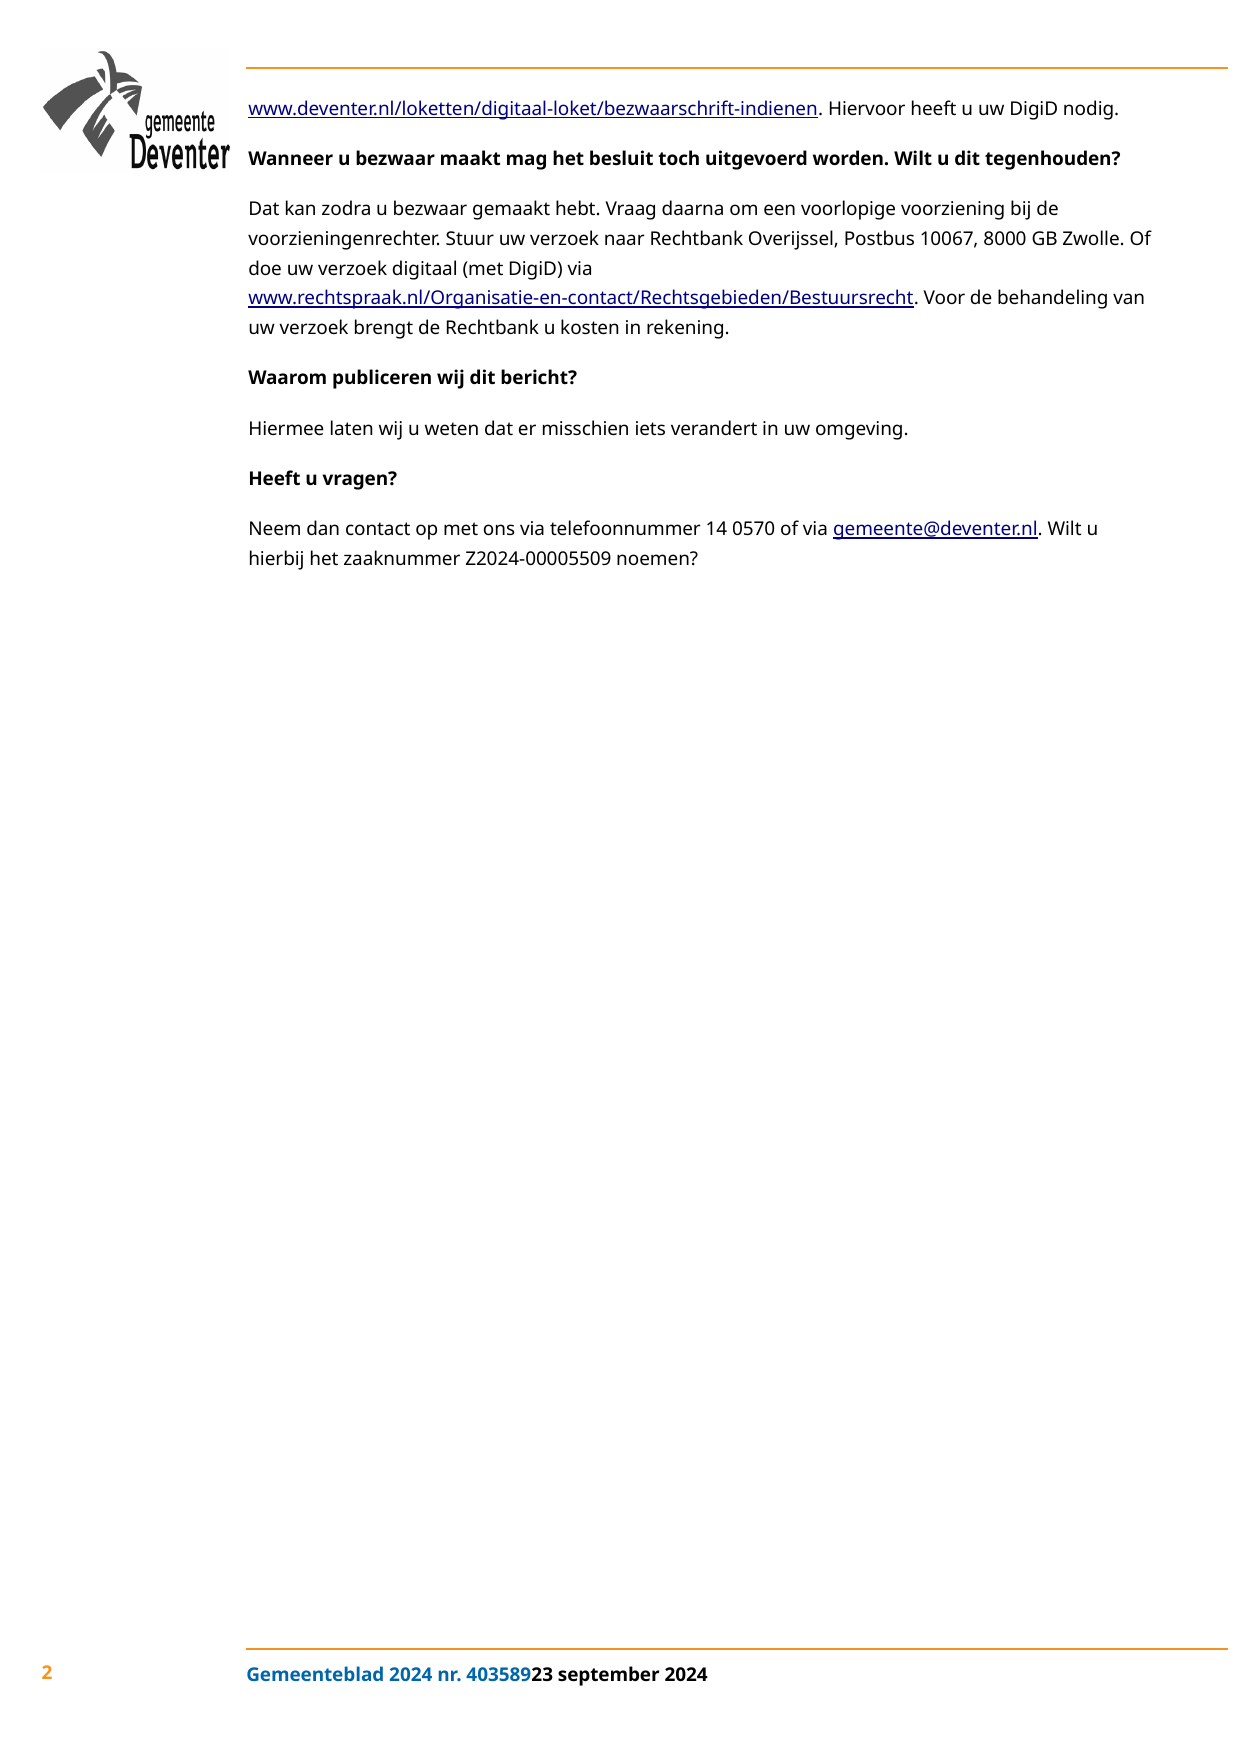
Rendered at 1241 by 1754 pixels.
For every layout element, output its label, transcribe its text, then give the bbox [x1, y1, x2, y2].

text Wanneer u bezwaar maakt mag het besluit toch uitgevoerd worden. Wilt u dit tegenhouden? [248, 145, 1152, 171]
text Hiermee laten wij u weten dat er misschien iets verandert in uw omgeving. [248, 415, 1152, 441]
text Heeft u vragen? [248, 465, 1152, 491]
text Waarom publiceren wij dit bericht? [248, 364, 1152, 390]
picture [41, 47, 231, 172]
text Dat kan zodra u bezwaar gemaakt hebt. Vraag daarna om een voorlopige voorziening bij de voorzieningenrechter. Stuur uw verzoek naar Rechtbank Overijssel, Postbus 10067, 8000 GB Zwolle. Of doe uw verzoek digitaal (met DigiD) via www.rechtspraak.nl/Organisatie-en-contact/Rechtsgebieden/Bestuursrecht. Voor de behandeling van uw verzoek brengt de Rechtbank u kosten in rekening. [248, 196, 1152, 340]
text www.deventer.nl/loketten/digitaal-loket/bezwaarschrift-indienen. Hiervoor heeft u uw DigiD nodig. [248, 95, 1152, 121]
text Neem dan contact op met ons via telefoonnummer 14 0570 of via gemeente@deventer.nl. Wilt u hierbij het zaaknummer Z2024-00005509 noemen? [248, 516, 1152, 571]
